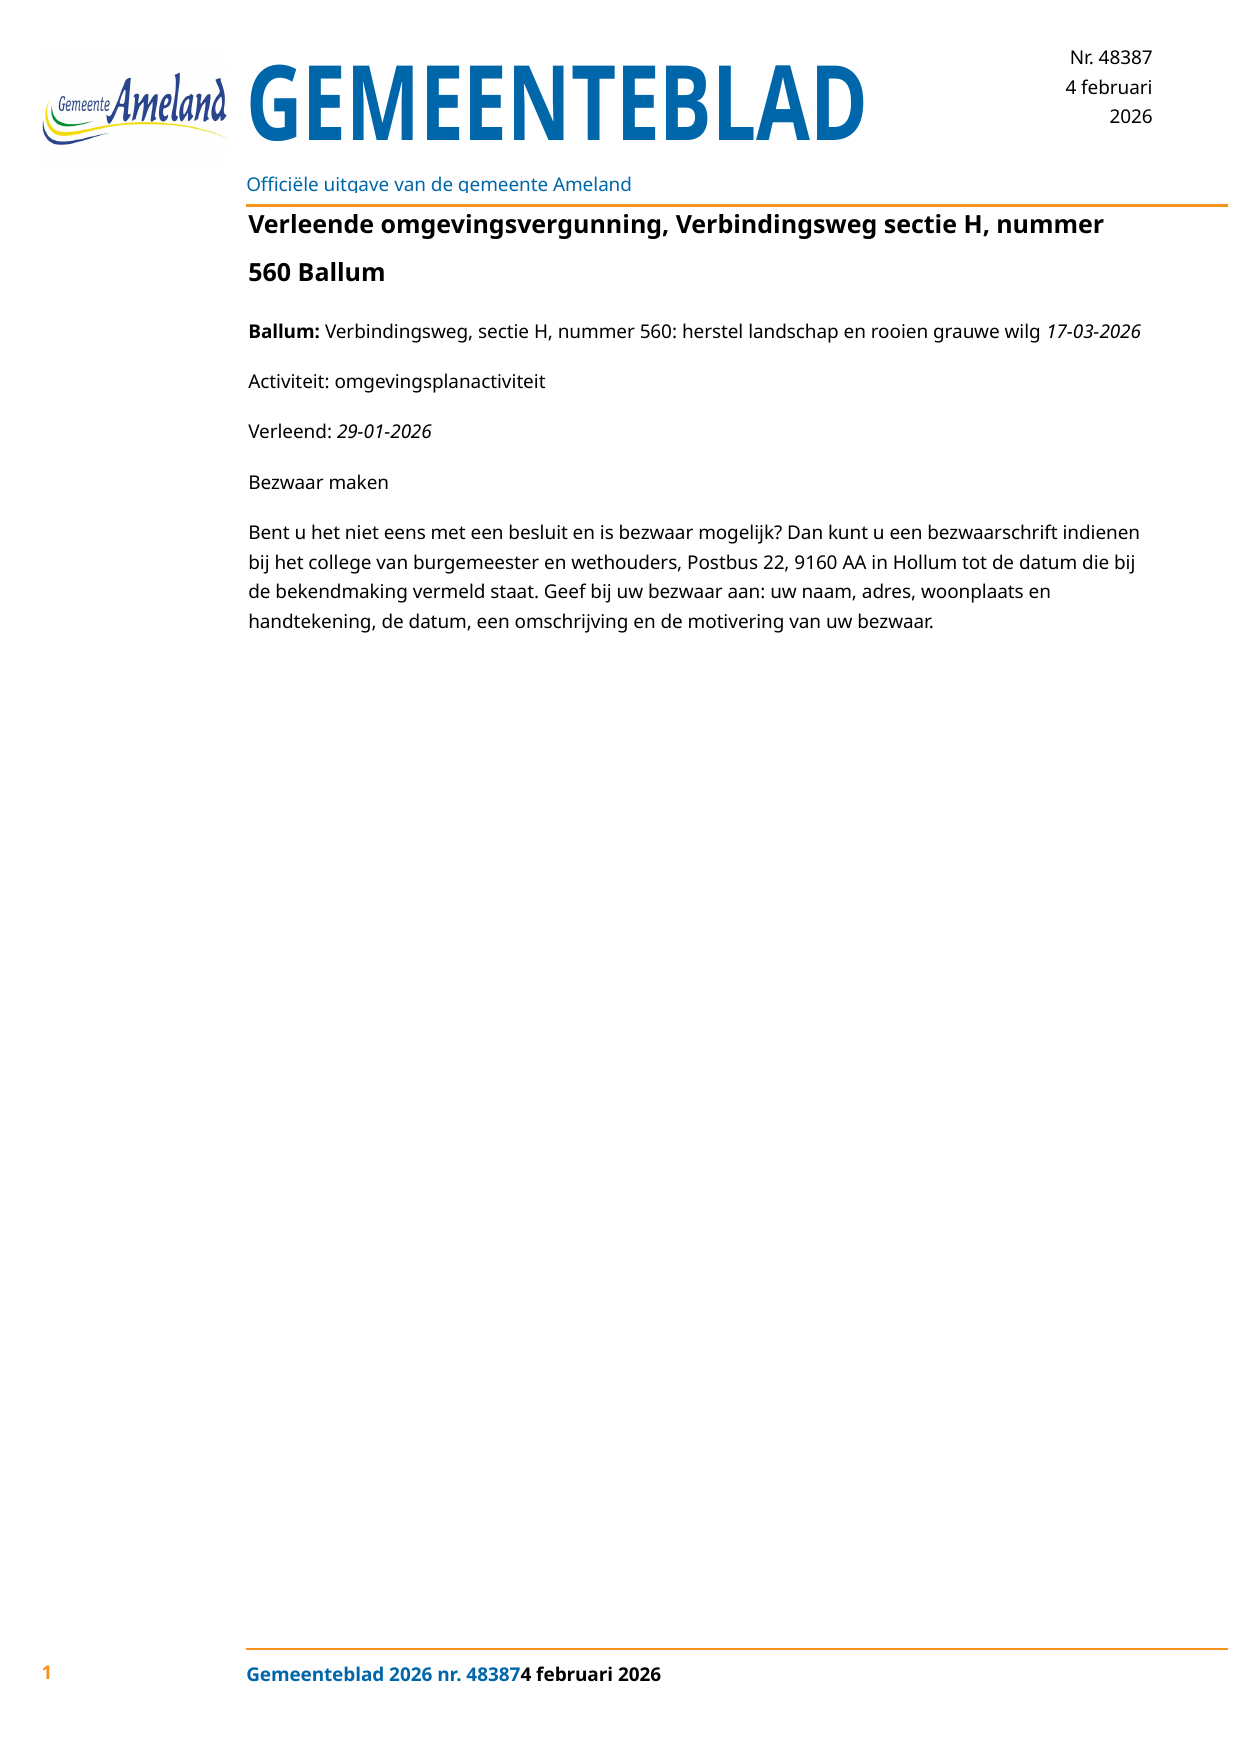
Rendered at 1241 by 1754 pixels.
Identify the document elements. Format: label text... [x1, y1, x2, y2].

text Verleend: 29-01-2026 [248, 419, 1152, 444]
text Activiteit: omgevingsplanactiviteit [248, 368, 1152, 394]
text Ballum: Verbindingsweg, sectie H, nummer 560: herstel landschap en rooien grauwe wilg 17-03-2026 [248, 318, 1152, 344]
text Bezwaar maken [248, 469, 1152, 495]
text Verleende omgevingsvergunning, Verbindingsweg sectie H, nummer 560 Ballum [248, 207, 1152, 288]
picture [41, 47, 231, 172]
text Bent u het niet eens met een besluit en is bezwaar mogelijk? Dan kunt u een bezwaarschrift indienen bij het college van burgemeester en wethouders, Postbus 22, 9160 AA in Hollum tot de datum die bij de bekendmaking vermeld staat. Geef bij uw bezwaar aan: uw naam, adres, woonplaats en handtekening, de datum, een omschrijving en de motivering van uw bezwaar. [248, 519, 1152, 634]
